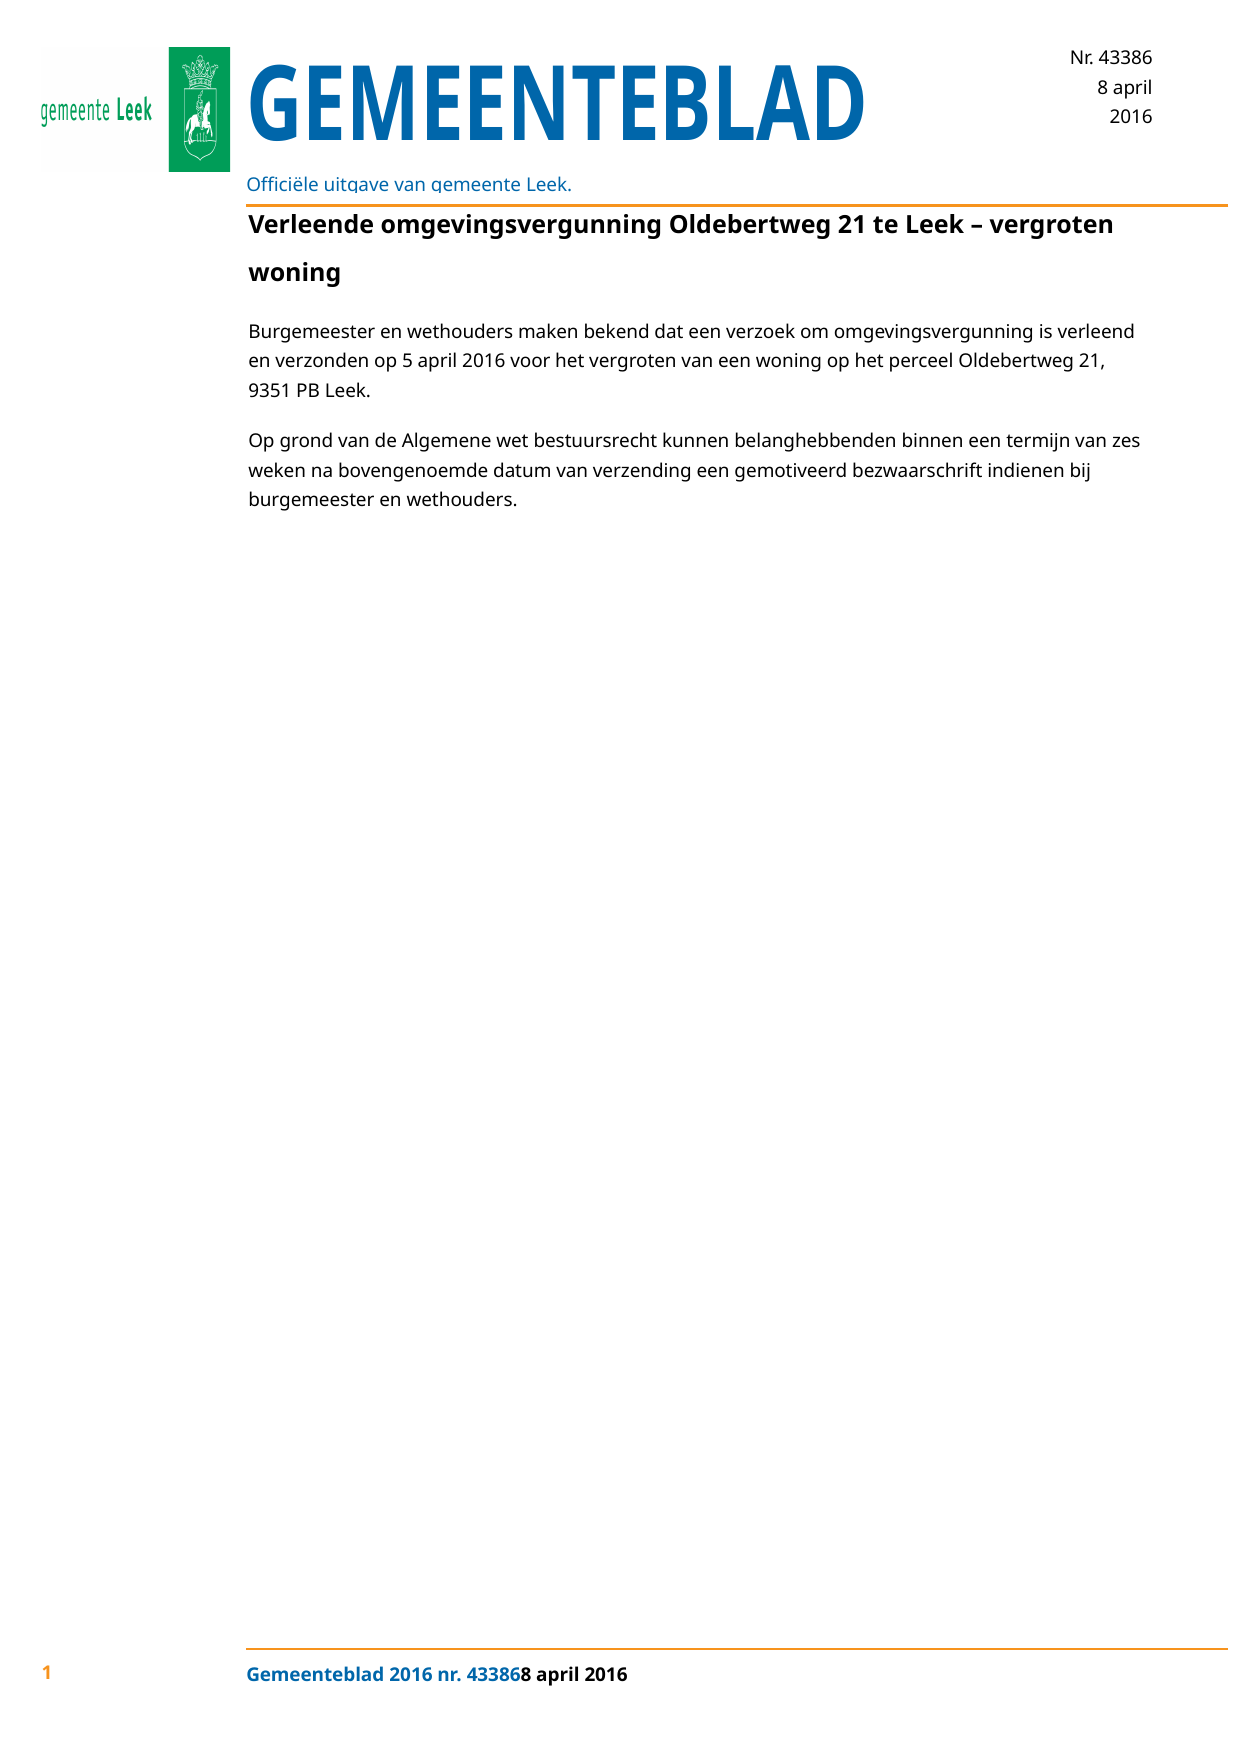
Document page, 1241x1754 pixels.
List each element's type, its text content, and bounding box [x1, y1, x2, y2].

picture [41, 47, 231, 172]
text Op grond van de Algemene wet bestuursrecht kunnen belanghebbenden binnen een termijn van zes weken na bovengenoemde datum van verzending een gemotiveerd bezwaarschrift indienen bij burgemeester en wethouders. [248, 427, 1152, 512]
text Verleende omgevingsvergunning Oldebertweg 21 te Leek – vergroten woning [248, 207, 1152, 288]
text Burgemeester en wethouders maken bekend dat een verzoek om omgevingsvergunning is verleend en verzonden op 5 april 2016 voor het vergroten van een woning op het perceel Oldebertweg 21, 9351 PB Leek. [248, 318, 1152, 403]
